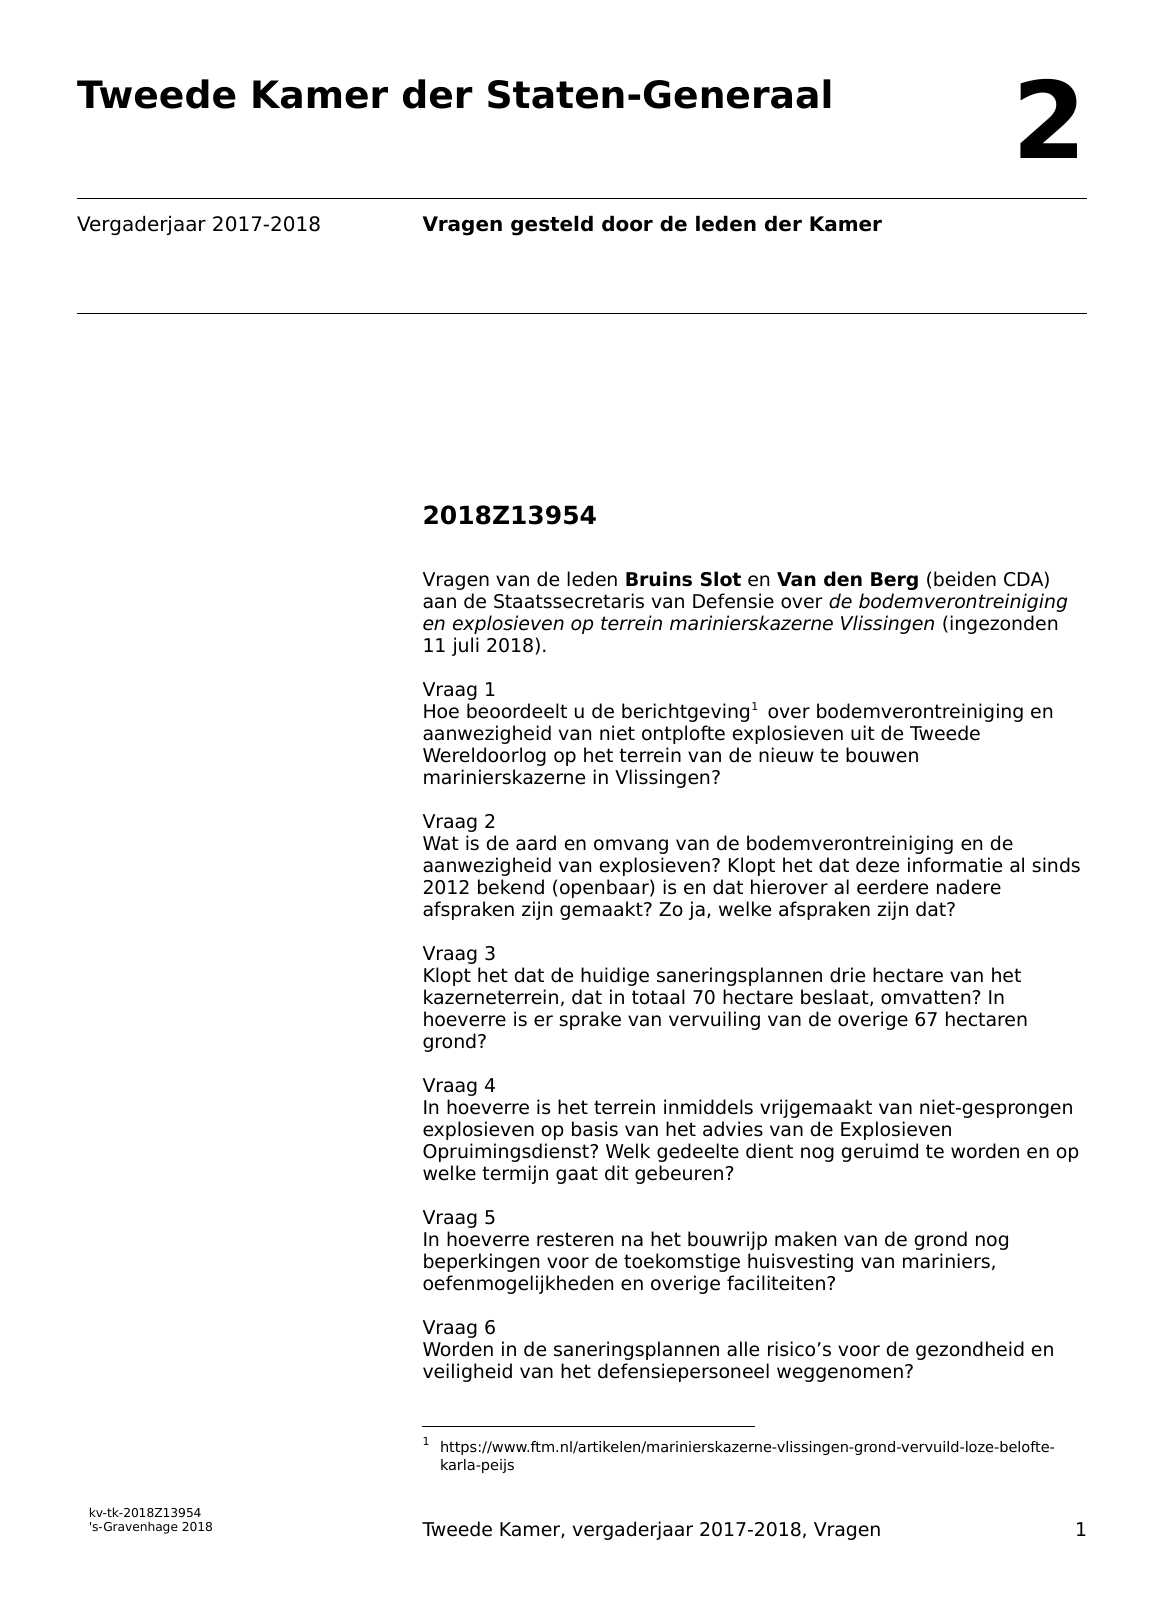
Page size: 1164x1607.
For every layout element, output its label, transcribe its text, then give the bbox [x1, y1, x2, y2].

text In hoeverre is het terrein inmiddels vrijgemaakt van niet-gesprongen explosieven op basis van het advies van de Explosieven Opruimingsdienst? Welk gedeelte dient nog geruimd te worden en op welke termijn gaat dit gebeuren? [422, 1097, 1087, 1185]
text Hoe beoordeelt u de berichtgeving over bodemverontreiniging en aanwezigheid van niet ontplofte explosieven uit de Tweede Wereldoorlog op het terrein van de nieuw te bouwen marinierskazerne in Vlissingen? [422, 701, 1087, 789]
text In hoeverre resteren na het bouwrijp maken van de grond nog beperkingen voor de toekomstige huisvesting van mariniers, oefenmogelijkheden en overige faciliteiten? [422, 1229, 1087, 1295]
text Vraag 2 [422, 811, 1087, 833]
text 2018Z13954 [422, 501, 1087, 531]
text Vraag 3 [422, 943, 1087, 965]
text Wat is de aard en omvang van de bodemverontreiniging en de aanwezigheid van explosieven? Klopt het dat deze informatie al sinds 2012 bekend (openbaar) is en dat hierover al eerdere nadere afspraken zijn gemaakt? Zo ja, welke afspraken zijn dat? [422, 833, 1087, 921]
table_header 2 [886, 59, 1087, 198]
text Worden in de saneringsplannen alle risico’s voor de gezondheid en veiligheid van het defensiepersoneel weggenomen? [422, 1339, 1087, 1383]
text Vraag 6 [422, 1317, 1087, 1339]
table_header Tweede Kamer der Staten-Generaal [77, 59, 886, 198]
text https://www.ftm.nl/artikelen/marinierskazerne-vlissingen-grond-vervuild-loze-belofte-karla-peijs [422, 1435, 1087, 1474]
text Vraag 5 [422, 1207, 1087, 1229]
text 's-Gravenhage 2018 [88, 1520, 323, 1534]
table_cell Vragen gesteld door de leden der Kamer [422, 199, 1087, 313]
text Vraag 4 [422, 1075, 1087, 1097]
text Vraag 1 [422, 679, 1087, 701]
text Klopt het dat de huidige saneringsplannen drie hectare van het kazerneterrein, dat in totaal 70 hectare beslaat, omvatten? In hoeverre is er sprake van vervuiling van de overige 67 hectaren grond? [422, 965, 1087, 1053]
text Vragen van de leden Bruins Slot en Van den Berg (beiden CDA) aan de Staatssecretaris van Defensie over de bodemverontreiniging en explosieven op terrein marinierskazerne Vlissingen (ingezonden 11 juli 2018). [422, 569, 1087, 657]
text kv-tk-2018Z13954 [88, 1506, 323, 1520]
table_cell Vergaderjaar 2017-2018 [77, 199, 422, 313]
